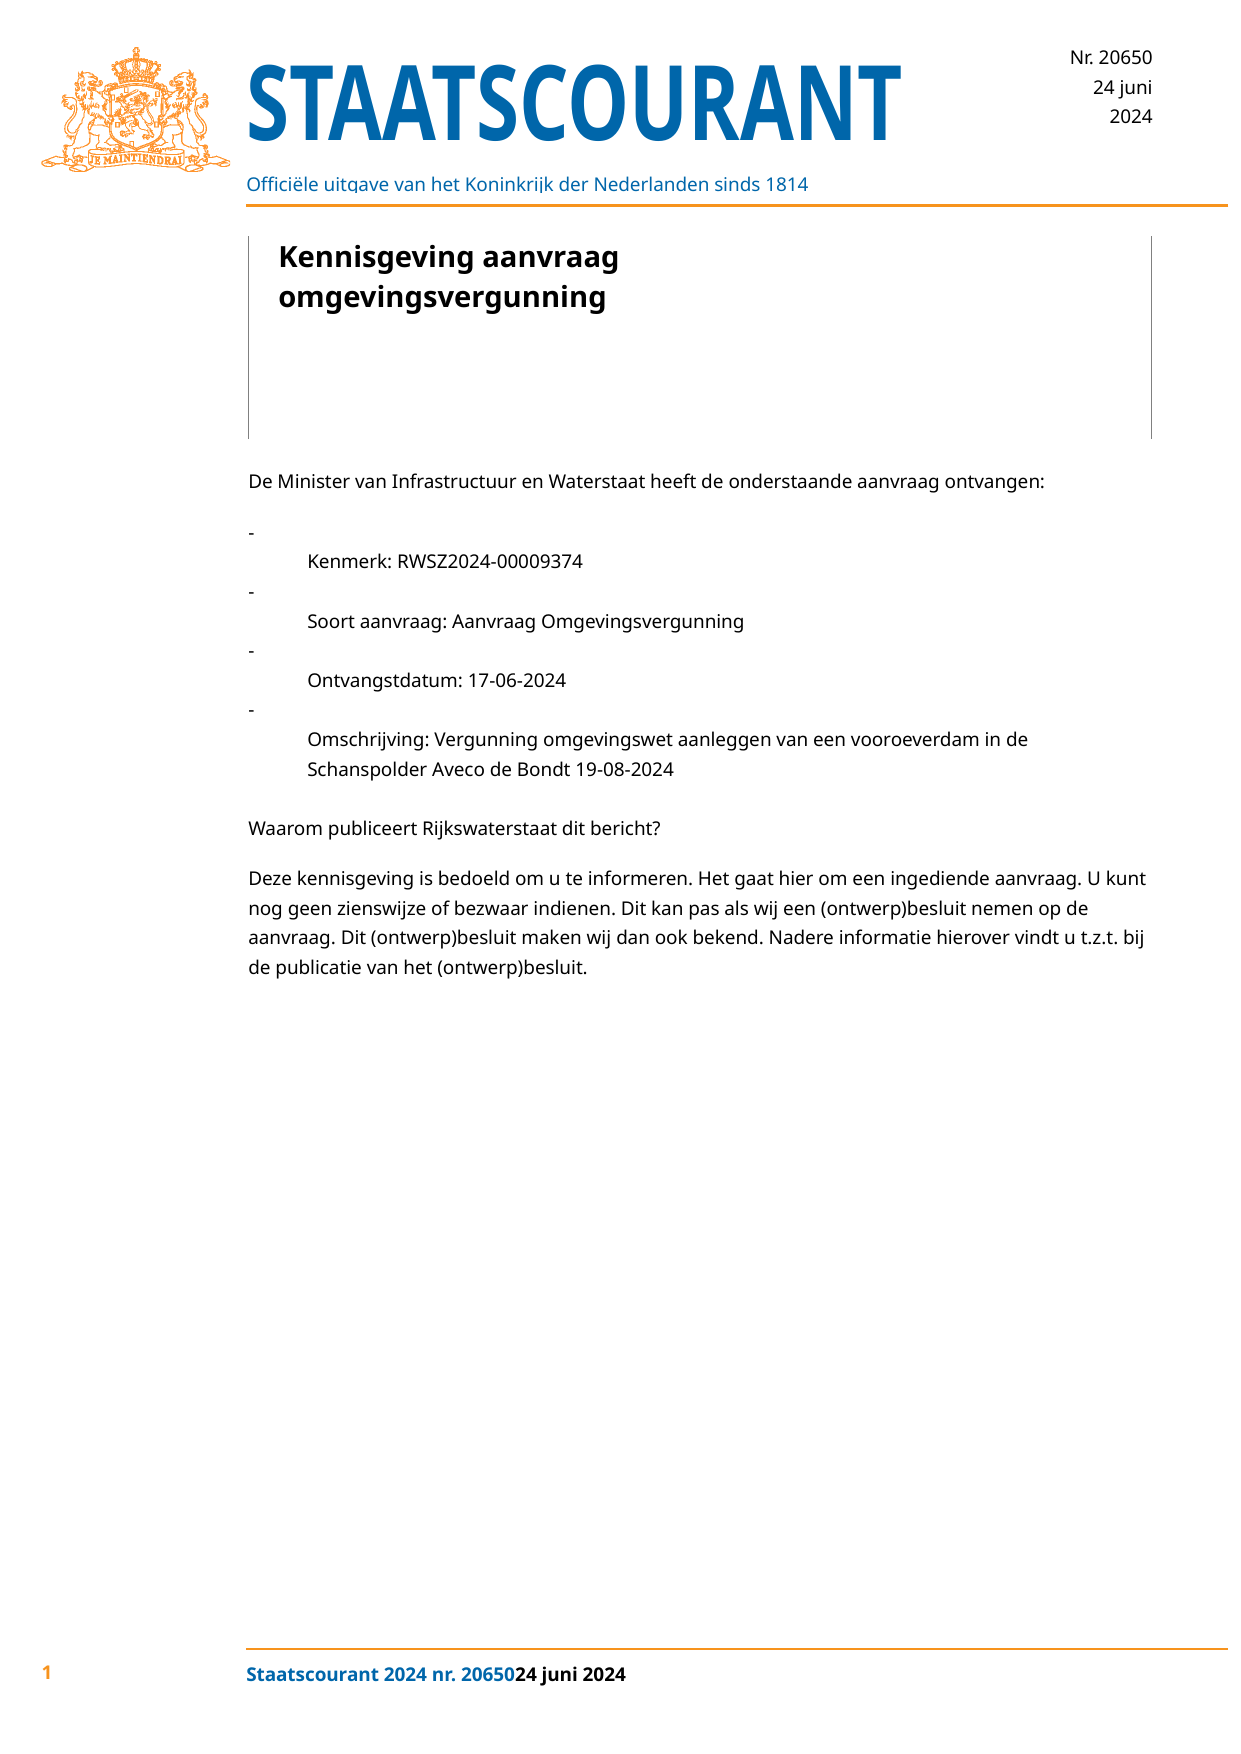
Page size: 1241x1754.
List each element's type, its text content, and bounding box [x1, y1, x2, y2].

picture [41, 47, 231, 172]
list Kenmerk: RWSZ2024-00009374 [248, 549, 1152, 574]
table_header Kennisgeving aanvraag omgevingsvergunning [249, 236, 850, 439]
text Deze kennisgeving is bedoeld om u te informeren. Het gaat hier om een ingediende aanvraag. U kunt nog geen zienswijze of bezwaar indienen. Dit kan pas als wij een (ontwerp)besluit nemen op de aanvraag. Dit (ontwerp)besluit maken wij dan ook bekend. Nadere informatie hierover vindt u t.z.t. bij de publicatie van het (ontwerp)besluit. [248, 865, 1152, 980]
text Waarom publiceert Rijkswaterstaat dit bericht? [248, 815, 1152, 841]
table_header [850, 414, 1151, 439]
list Ontvangstdatum: 17-06-2024 [248, 667, 1152, 693]
table_header [850, 236, 912, 413]
picture [912, 236, 1090, 414]
list Omschrijving: Vergunning omgevingswet aanleggen van een vooroeverdam in de Schanspolder Aveco de Bondt 19-08-2024 [248, 726, 1152, 781]
list Soort aanvraag: Aanvraag Omgevingsvergunning [248, 608, 1152, 633]
table_header [1090, 236, 1151, 413]
text De Minister van Infrastructuur en Waterstaat heeft de onderstaande aanvraag ontvangen: [248, 469, 1152, 494]
